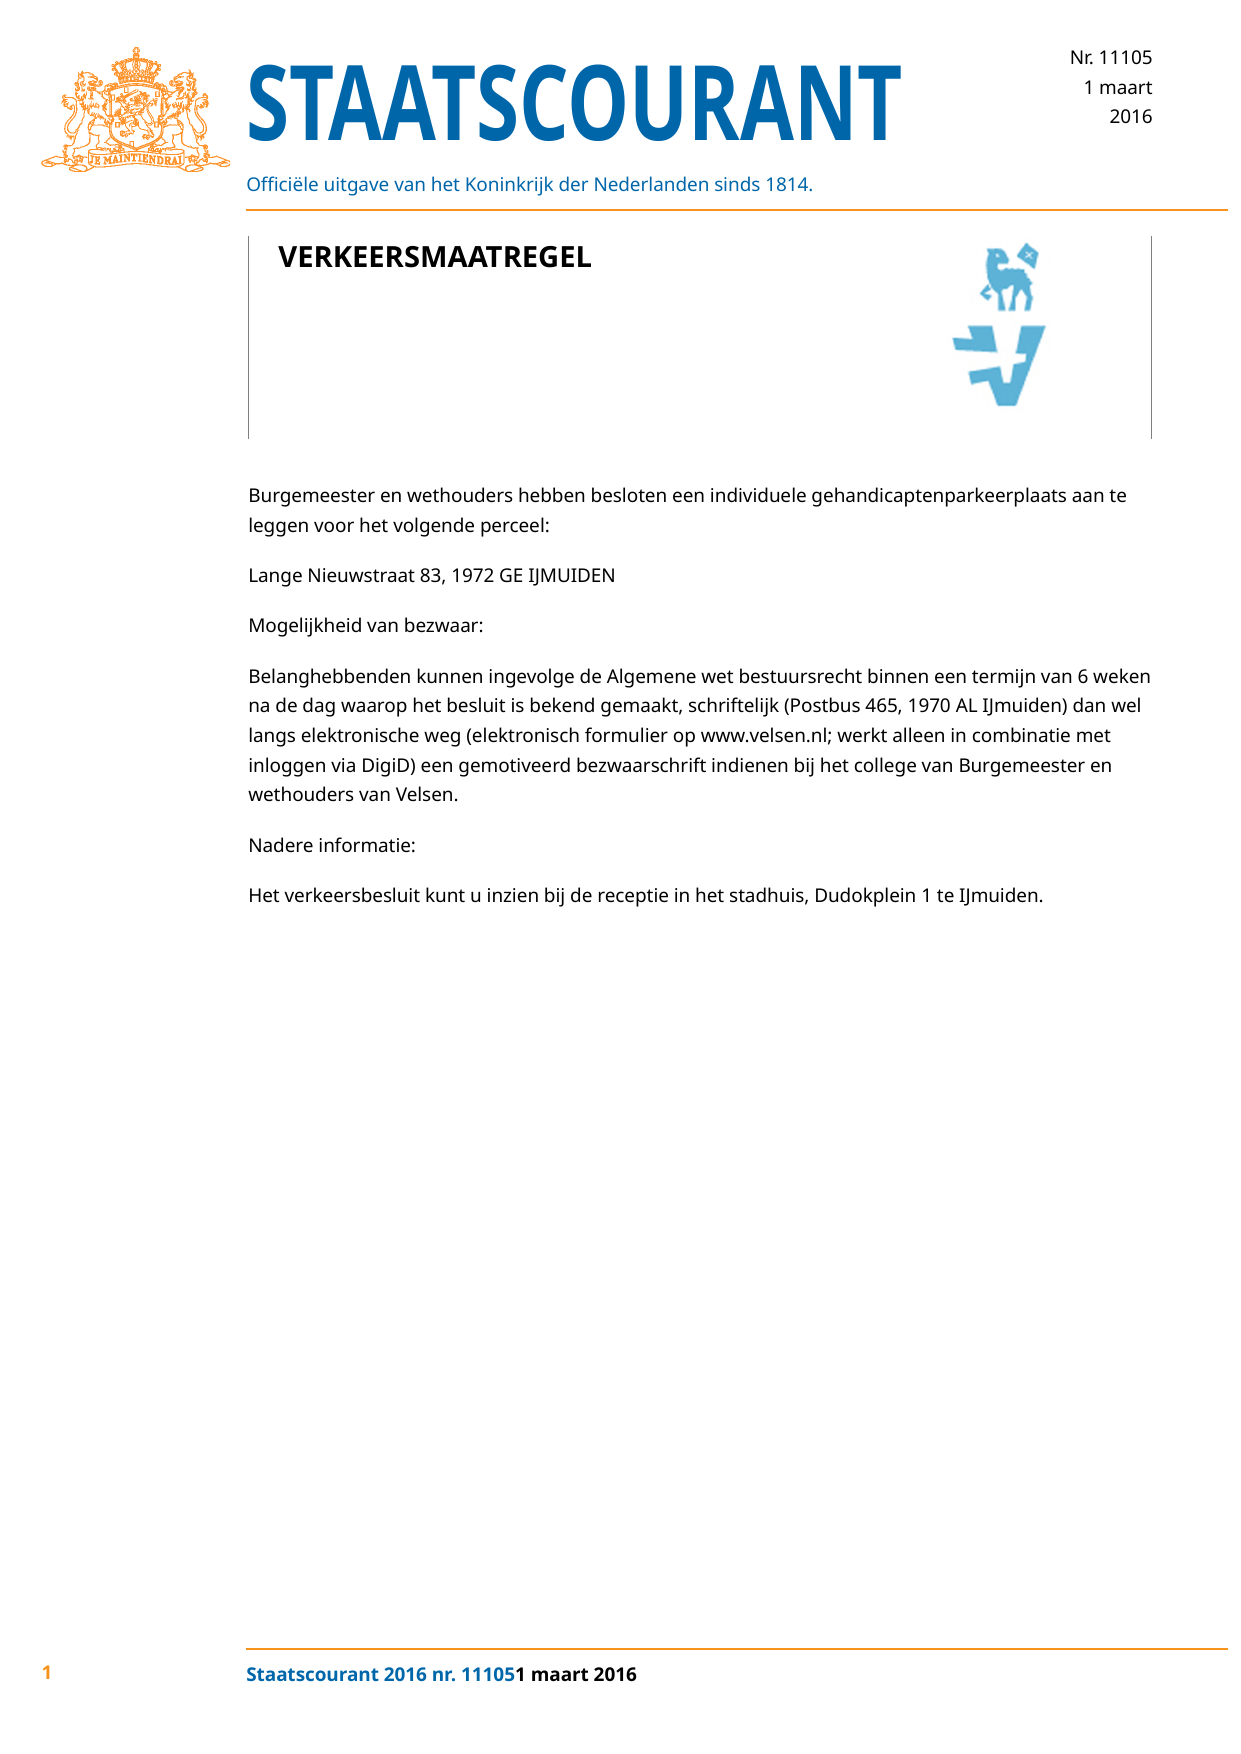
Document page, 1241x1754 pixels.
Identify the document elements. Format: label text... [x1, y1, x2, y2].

table_header [850, 414, 1151, 439]
text Het verkeersbesluit kunt u inzien bij de receptie in het stadhuis, Dudokplein 1 te IJmuiden. [248, 882, 1152, 908]
text Lange Nieuwstraat 83, 1972 GE IJMUIDEN [248, 562, 1152, 588]
table_header [1055, 236, 1151, 413]
picture [41, 47, 231, 172]
table_header [850, 236, 946, 413]
text Belanghebbenden kunnen ingevolge de Algemene wet bestuursrecht binnen een termijn van 6 weken na de dag waarop het besluit is bekend gemaakt, schriftelijk (Postbus 465, 1970 AL IJmuiden) dan wel langs elektronische weg (elektronisch formulier op www.velsen.nl; werkt alleen in combinatie met inloggen via DigiD) een gemotiveerd bezwaarschrift indienen bij het college van Burgemeester en wethouders van Velsen. [248, 663, 1152, 807]
text Mogelijkheid van bezwaar: [248, 613, 1152, 638]
picture [946, 236, 1055, 414]
text Burgemeester en wethouders hebben besloten een individuele gehandicaptenparkeerplaats aan te leggen voor het volgende perceel: [248, 482, 1152, 538]
table_header VERKEERSMAATREGEL [249, 236, 850, 439]
text Nadere informatie: [248, 832, 1152, 858]
